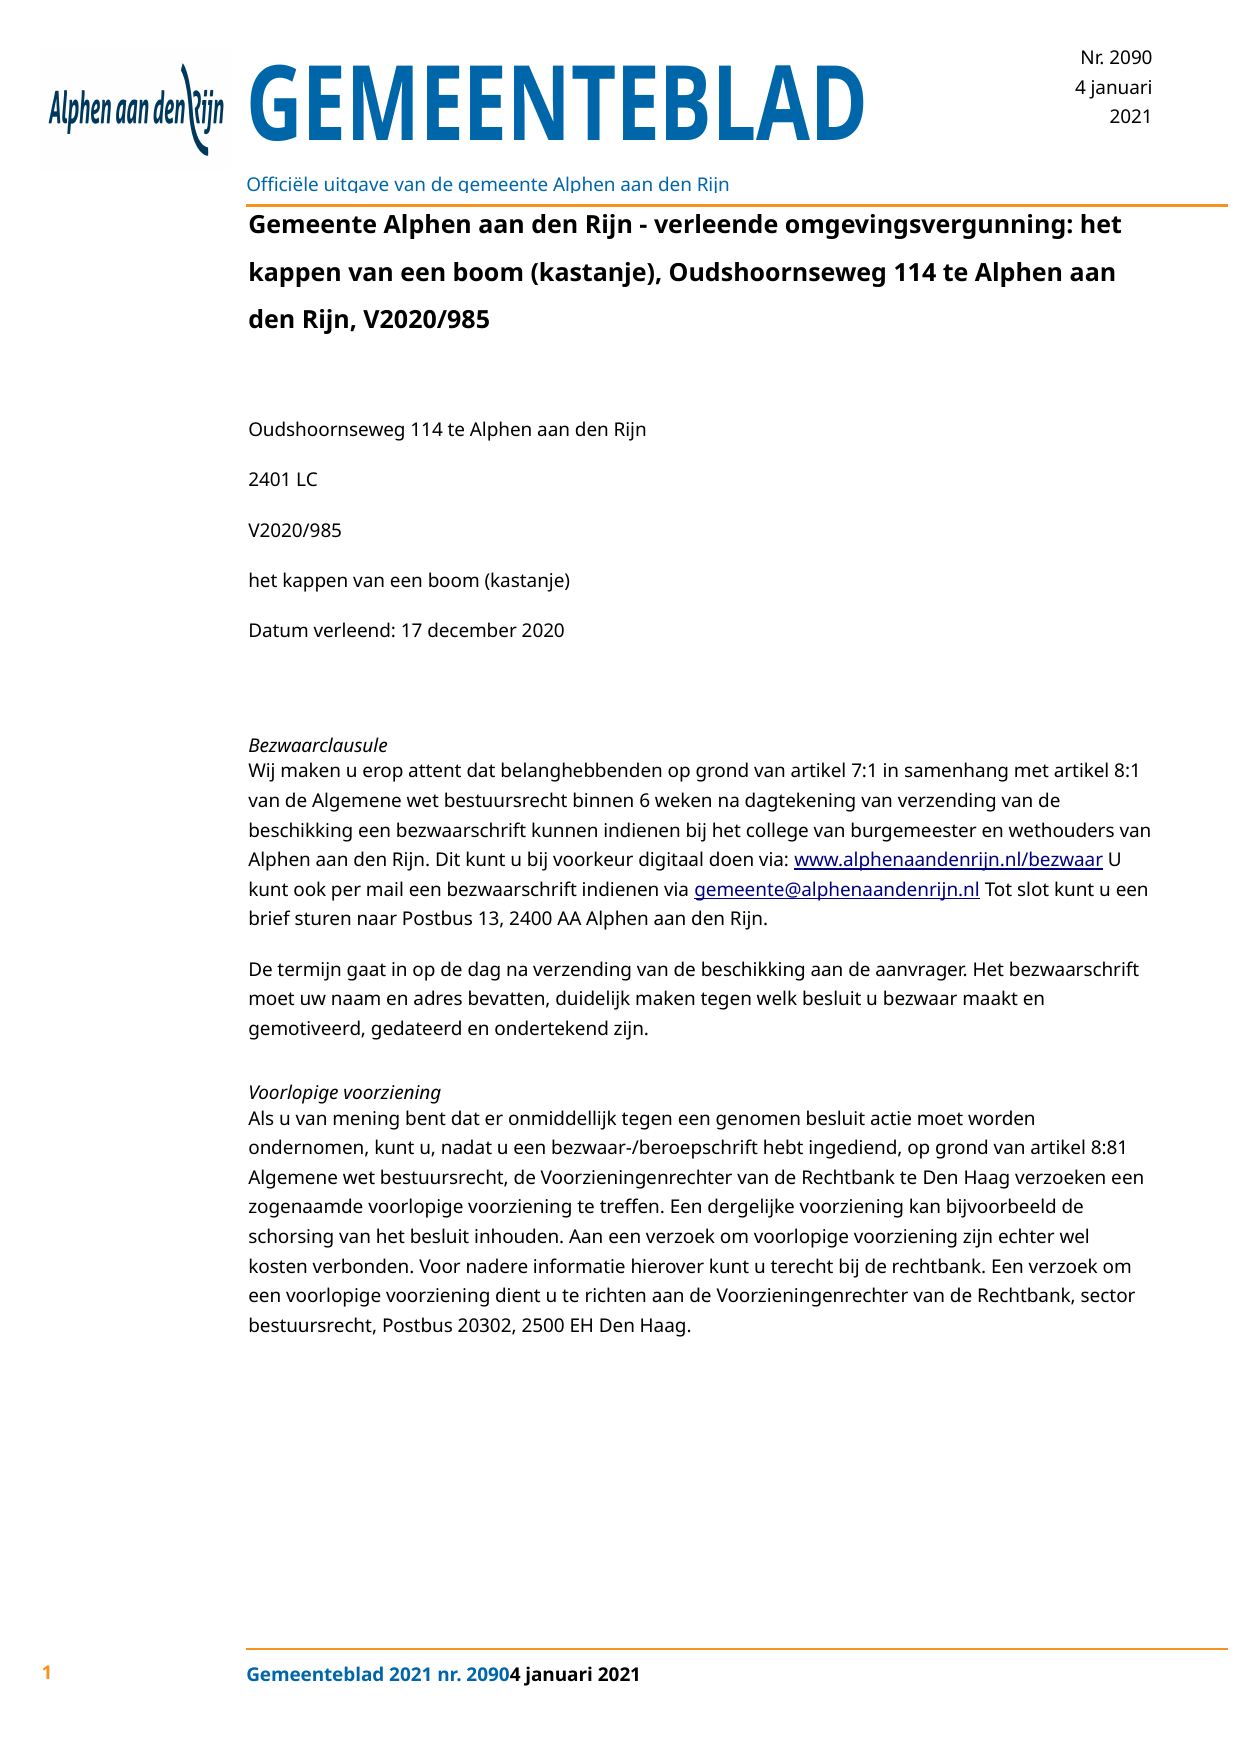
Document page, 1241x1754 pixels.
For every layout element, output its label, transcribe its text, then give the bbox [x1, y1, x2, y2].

picture [41, 47, 231, 172]
text Voorlopige voorziening [248, 1079, 1152, 1105]
text 2401 LC [248, 466, 1152, 492]
text Datum verleend: 17 december 2020 [248, 618, 1152, 643]
text V2020/985 [248, 517, 1152, 542]
text Bezwaarclausule [248, 732, 1152, 758]
text Gemeente Alphen aan den Rijn - verleende omgevingsvergunning: het kappen van een boom (kastanje), Oudshoornseweg 114 te Alphen aan den Rijn, V2020/985 [248, 207, 1152, 336]
text Als u van mening bent dat er onmiddellijk tegen een genomen besluit actie moet worden ondernomen, kunt u, nadat u een bezwaar-/beroepschrift hebt ingediend, op grond van artikel 8:81 Algemene wet bestuursrecht, de Voorzieningenrechter van de Rechtbank te Den Haag verzoeken een zogenaamde voorlopige voorziening te treffen. Een dergelijke voorziening kan bijvoorbeeld de schorsing van het besluit inhouden. Aan een verzoek om voorlopige voorziening zijn echter wel kosten verbonden. Voor nadere informatie hierover kunt u terecht bij de rechtbank. Een verzoek om een voorlopige voorziening dient u te richten aan de Voorzieningenrechter van de Rechtbank, sector bestuursrecht, Postbus 20302, 2500 EH Den Haag. [248, 1105, 1152, 1338]
text het kappen van een boom (kastanje) [248, 567, 1152, 593]
text Wij maken u erop attent dat belanghebbenden op grond van artikel 7:1 in samenhang met artikel 8:1 van de Algemene wet bestuursrecht binnen 6 weken na dagtekening van verzending van de beschikking een bezwaarschrift kunnen indienen bij het college van burgemeester en wethouders van Alphen aan den Rijn. Dit kunt u bij voorkeur digitaal doen via: www.alphenaandenrijn.nl/bezwaar U kunt ook per mail een bezwaarschrift indienen via gemeente@alphenaandenrijn.nl Tot slot kunt u een brief sturen naar Postbus 13, 2400 AA Alphen aan den Rijn. [248, 758, 1152, 931]
text Oudshoornseweg 114 te Alphen aan den Rijn [248, 416, 1152, 442]
text De termijn gaat in op de dag na verzending van de beschikking aan de aanvrager. Het bezwaarschrift moet uw naam en adres bevatten, duidelijk maken tegen welk besluit u bezwaar maakt en gemotiveerd, gedateerd en ondertekend zijn. [248, 956, 1152, 1041]
